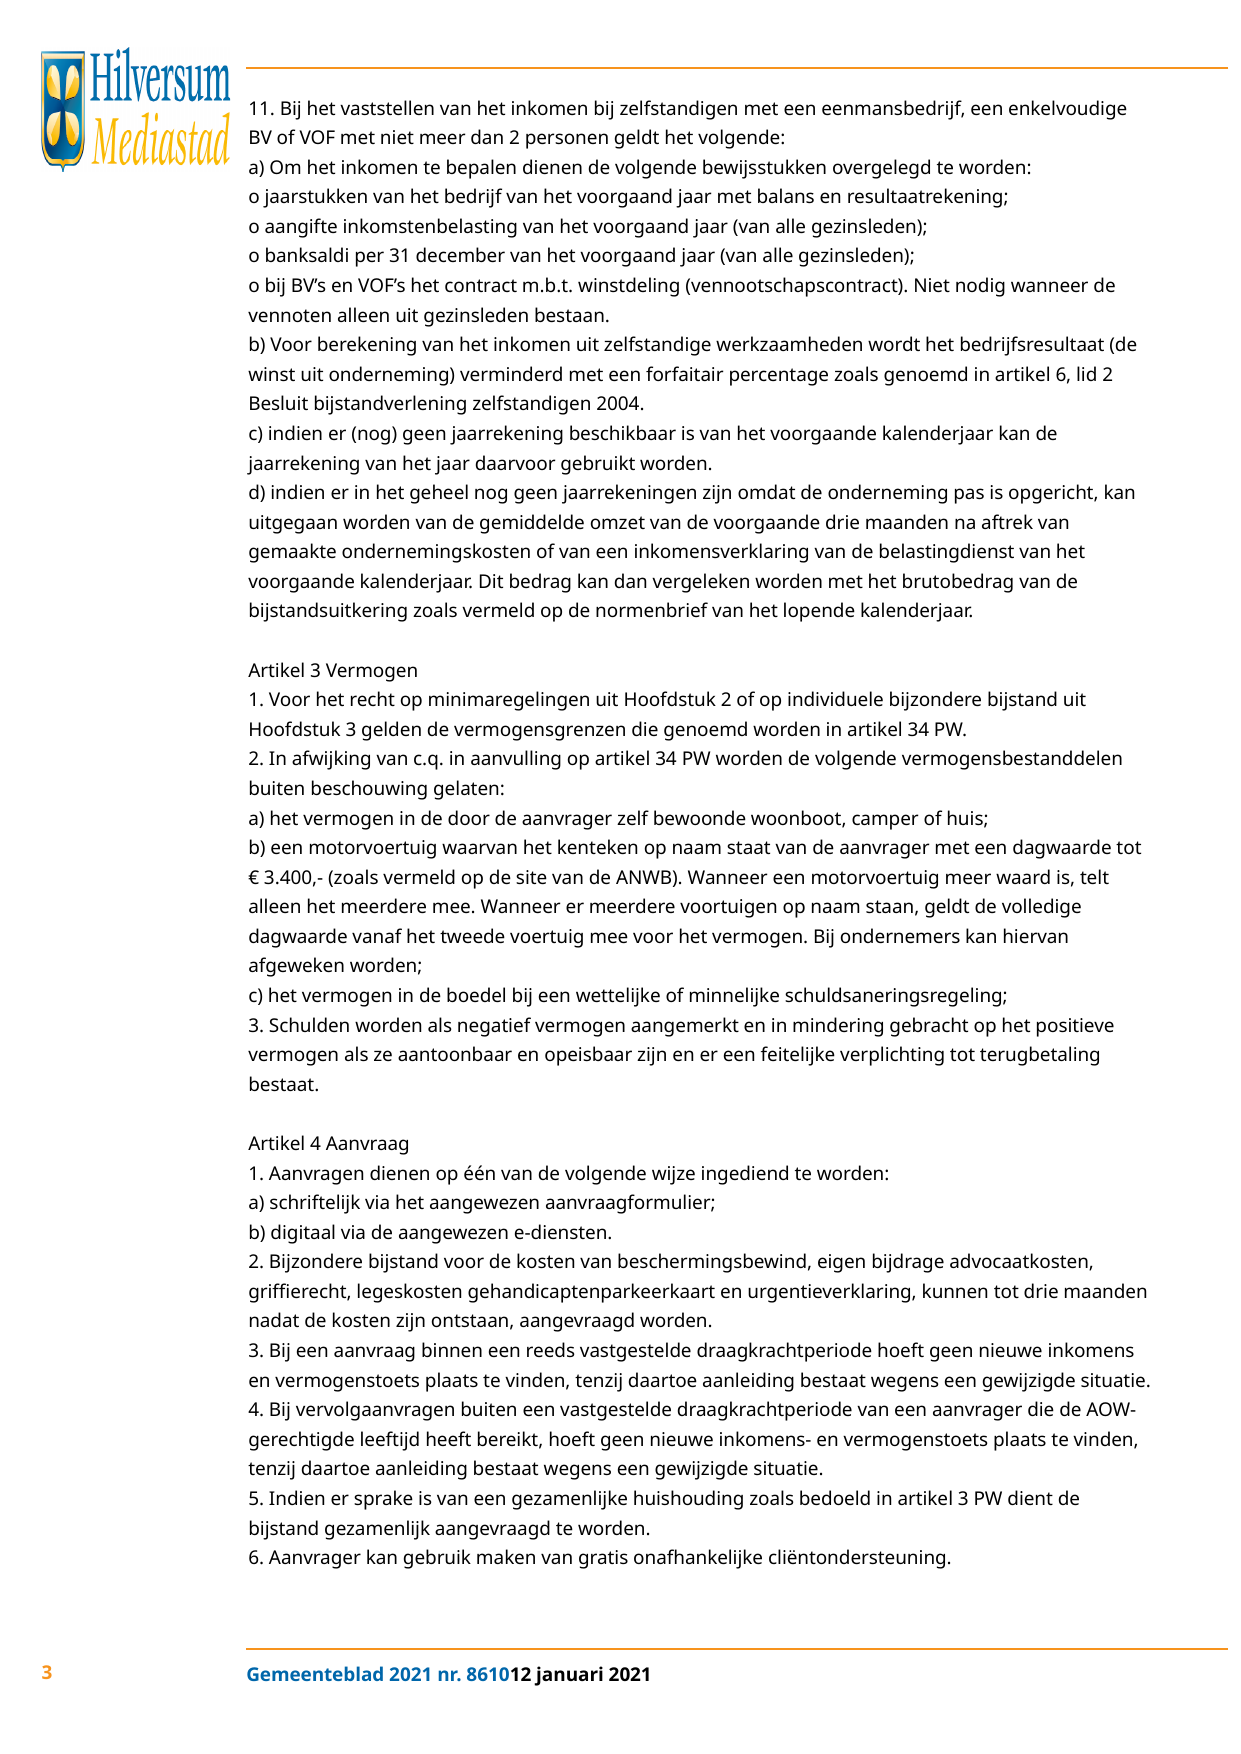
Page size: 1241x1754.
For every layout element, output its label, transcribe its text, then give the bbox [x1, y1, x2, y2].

text d) indien er in het geheel nog geen jaarrekeningen zijn omdat de onderneming pas is opgericht, kan uitgegaan worden van de gemiddelde omzet van de voorgaande drie maanden na aftrek van gemaakte ondernemingskosten of van een inkomensverklaring van de belastingdienst van het voorgaande kalenderjaar. Dit bedrag kan dan vergeleken worden met het brutobedrag van de bijstandsuitkering zoals vermeld op de normenbrief van het lopende kalenderjaar. [248, 479, 1152, 623]
text o bij BV’s en VOF’s het contract m.b.t. winstdeling (vennootschapscontract). Niet nodig wanneer de vennoten alleen uit gezinsleden bestaan. [248, 272, 1152, 328]
text c) het vermogen in de boedel bij een wettelijke of minnelijke schuldsaneringsregeling; [248, 982, 1152, 1008]
text 2. In afwijking van c.q. in aanvulling op artikel 34 PW worden de volgende vermogensbestanddelen buiten beschouwing gelaten: [248, 746, 1152, 801]
text o aangifte inkomstenbelasting van het voorgaand jaar (van alle gezinsleden); [248, 213, 1152, 239]
text 3. Bij een aanvraag binnen een reeds vastgestelde draagkrachtperiode hoeft geen nieuwe inkomens en vermogenstoets plaats te vinden, tenzij daartoe aanleiding bestaat wegens een gewijzigde situatie. [248, 1337, 1152, 1393]
text b) digitaal via de aangewezen e-diensten. [248, 1219, 1152, 1245]
text 3. Schulden worden als negatief vermogen aangemerkt en in mindering gebracht op het positieve vermogen als ze aantoonbaar en opeisbaar zijn en er een feitelijke verplichting tot terugbetaling bestaat. [248, 1012, 1152, 1097]
text c) indien er (nog) geen jaarrekening beschikbaar is van het voorgaande kalenderjaar kan de jaarrekening van het jaar daarvoor gebruikt worden. [248, 420, 1152, 476]
text a) schriftelijk via het aangewezen aanvraagformulier; [248, 1189, 1152, 1215]
text b) Voor berekening van het inkomen uit zelfstandige werkzaamheden wordt het bedrijfsresultaat (de winst uit onderneming) verminderd met een forfaitair percentage zoals genoemd in artikel 6, lid 2 Besluit bijstandverlening zelfstandigen 2004. [248, 331, 1152, 416]
text a) Om het inkomen te bepalen dienen de volgende bewijsstukken overgelegd te worden: [248, 154, 1152, 180]
text 1. Voor het recht op minimaregelingen uit Hoofdstuk 2 of op individuele bijzondere bijstand uit Hoofdstuk 3 gelden de vermogensgrenzen die genoemd worden in artikel 34 PW. [248, 686, 1152, 742]
text a) het vermogen in de door de aanvrager zelf bewoonde woonboot, camper of huis; [248, 805, 1152, 831]
picture [41, 47, 231, 172]
text o banksaldi per 31 december van het voorgaand jaar (van alle gezinsleden); [248, 243, 1152, 268]
text b) een motorvoertuig waarvan het kenteken op naam staat van de aanvrager met een dagwaarde tot € 3.400,- (zoals vermeld op de site van de ANWB). Wanneer een motorvoertuig meer waard is, telt alleen het meerdere mee. Wanneer er meerdere voortuigen op naam staan, geldt de volledige dagwaarde vanaf het tweede voertuig mee voor het vermogen. Bij ondernemers kan hiervan afgeweken worden; [248, 834, 1152, 978]
text Artikel 4 Aanvraag [248, 1130, 1152, 1156]
text 4. Bij vervolgaanvragen buiten een vastgestelde draagkrachtperiode van een aanvrager die de AOW-gerechtigde leeftijd heeft bereikt, hoeft geen nieuwe inkomens- en vermogenstoets plaats te vinden, tenzij daartoe aanleiding bestaat wegens een gewijzigde situatie. [248, 1396, 1152, 1481]
text 2. Bijzondere bijstand voor de kosten van beschermingsbewind, eigen bijdrage advocaatkosten, griffierecht, legeskosten gehandicaptenparkeerkaart en urgentieverklaring, kunnen tot drie maanden nadat de kosten zijn ontstaan, aangevraagd worden. [248, 1248, 1152, 1333]
text 1. Aanvragen dienen op één van de volgende wijze ingediend te worden: [248, 1160, 1152, 1186]
text 5. Indien er sprake is van een gezamenlijke huishouding zoals bedoeld in artikel 3 PW dient de bijstand gezamenlijk aangevraagd te worden. [248, 1485, 1152, 1541]
text 11. Bij het vaststellen van het inkomen bij zelfstandigen met een eenmansbedrijf, een enkelvoudige BV of VOF met niet meer dan 2 personen geldt het volgende: [248, 95, 1152, 150]
text Artikel 3 Vermogen [248, 657, 1152, 683]
text 6. Aanvrager kan gebruik maken van gratis onafhankelijke cliëntondersteuning. [248, 1544, 1152, 1570]
text o jaarstukken van het bedrijf van het voorgaand jaar met balans en resultaatrekening; [248, 183, 1152, 209]
